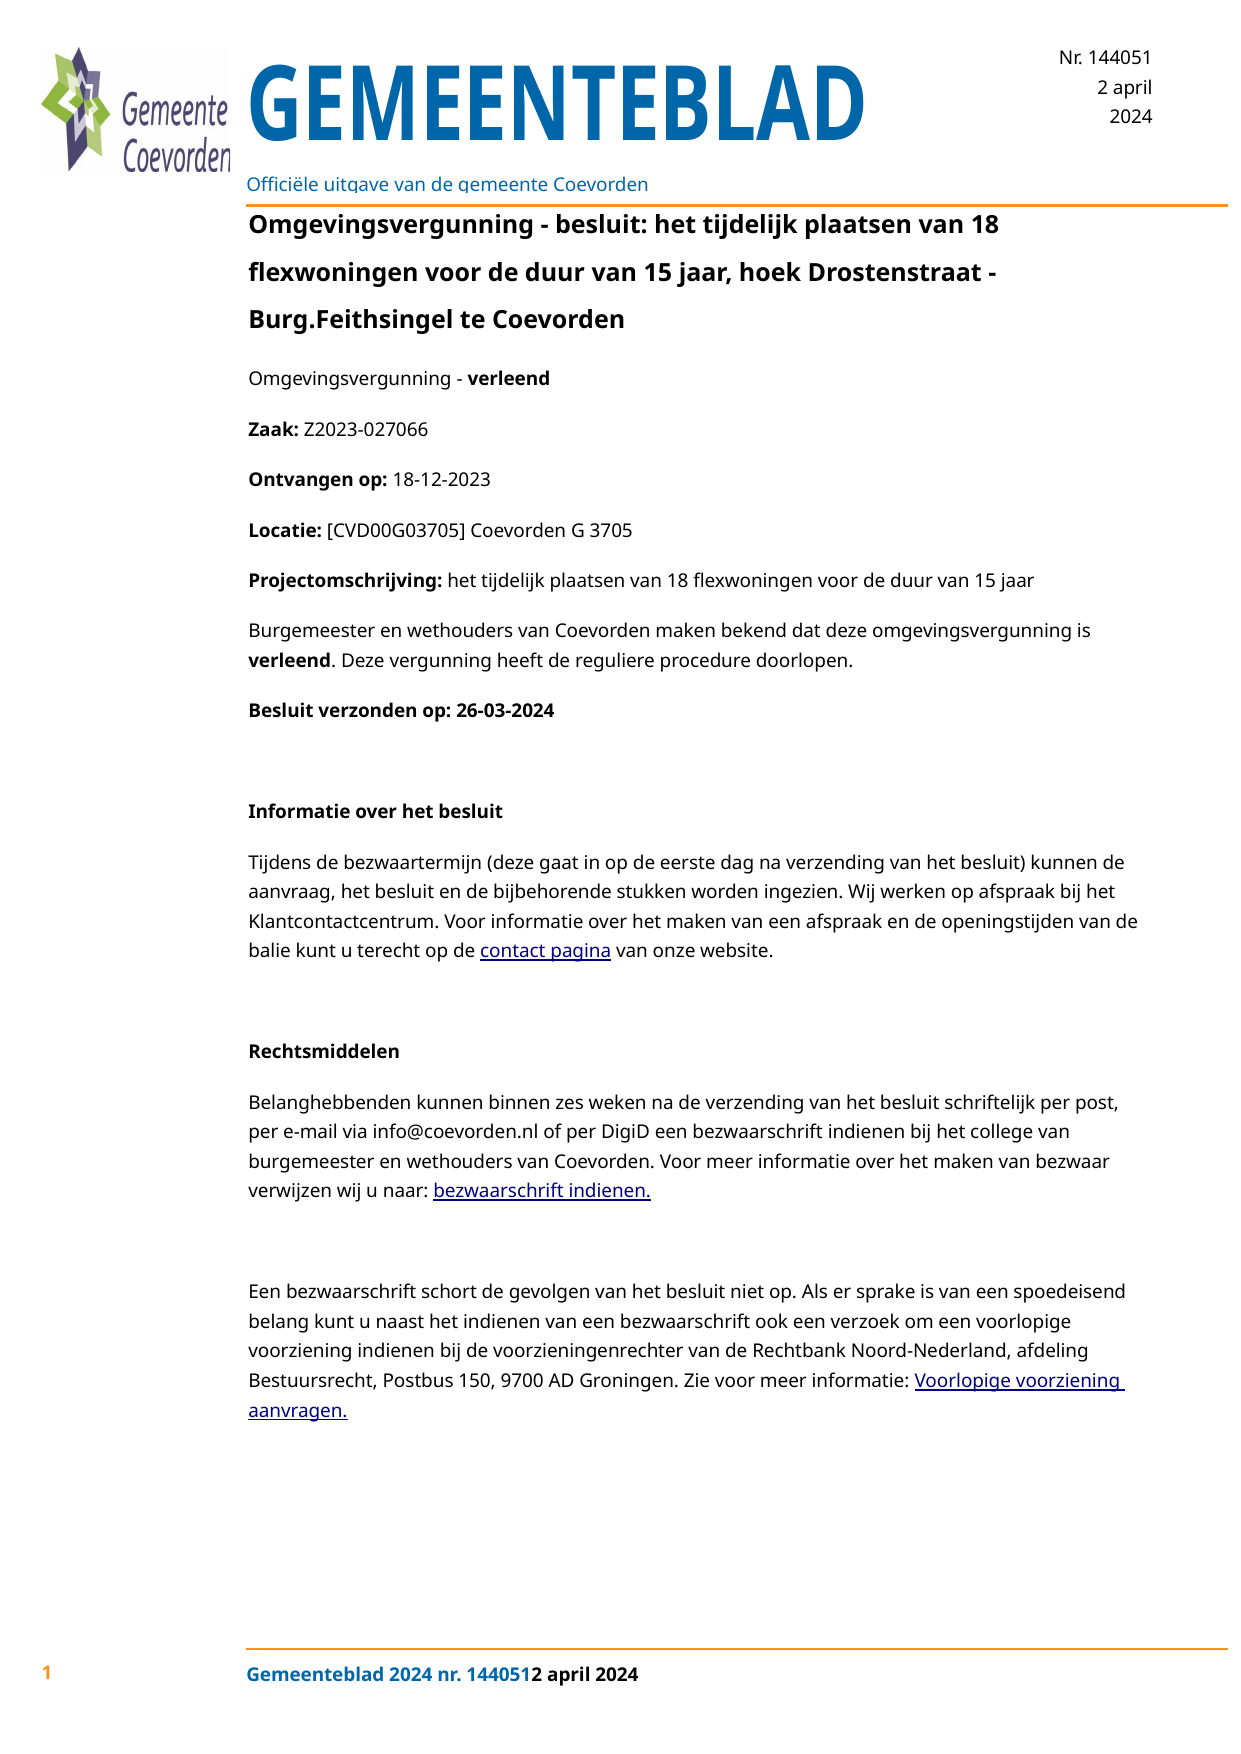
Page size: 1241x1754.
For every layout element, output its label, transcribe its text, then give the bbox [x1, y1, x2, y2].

text Omgevingsvergunning - besluit: het tijdelijk plaatsen van 18 flexwoningen voor de duur van 15 jaar, hoek Drostenstraat - Burg.Feithsingel te Coevorden [248, 207, 1152, 336]
text Informatie over het besluit [248, 798, 1152, 824]
picture [41, 47, 231, 172]
text Ontvangen op: 18-12-2023 [248, 466, 1152, 492]
text Omgevingsvergunning - verleend [248, 366, 1152, 391]
text Tijdens de bezwaartermijn (deze gaat in op de eerste dag na verzending van het besluit) kunnen de aanvraag, het besluit en de bijbehorende stukken worden ingezien. Wij werken op afspraak bij het Klantcontactcentrum. Voor informatie over het maken van een afspraak en de openingstijden van de balie kunt u terecht op de contact pagina van onze website. [248, 849, 1152, 963]
text Zaak: Z2023-027066 [248, 416, 1152, 442]
text Belanghebbenden kunnen binnen zes weken na de verzending van het besluit schriftelijk per post, per e-mail via info@coevorden.nl of per DigiD een bezwaarschrift indienen bij het college van burgemeester en wethouders van Coevorden. Voor meer informatie over het maken van bezwaar verwijzen wij u naar: bezwaarschrift indienen. [248, 1089, 1152, 1203]
text Rechtsmiddelen [248, 1038, 1152, 1064]
text Projectomschrijving: het tijdelijk plaatsen van 18 flexwoningen voor de duur van 15 jaar [248, 567, 1152, 593]
text Locatie: [CVD00G03705] Coevorden G 3705 [248, 517, 1152, 542]
text Besluit verzonden op: 26-03-2024 [248, 698, 1152, 723]
text Een bezwaarschrift schort de gevolgen van het besluit niet op. Als er sprake is van een spoedeisend belang kunt u naast het indienen van een bezwaarschrift ook een verzoek om een voorlopige voorziening indienen bij de voorzieningenrechter van de Rechtbank Noord-Nederland, afdeling Bestuursrecht, Postbus 150, 9700 AD Groningen. Zie voor meer informatie: Voorlopige voorziening aanvragen. [248, 1278, 1152, 1422]
text Burgemeester en wethouders van Coevorden maken bekend dat deze omgevingsvergunning is verleend. Deze vergunning heeft de reguliere procedure doorlopen. [248, 618, 1152, 673]
